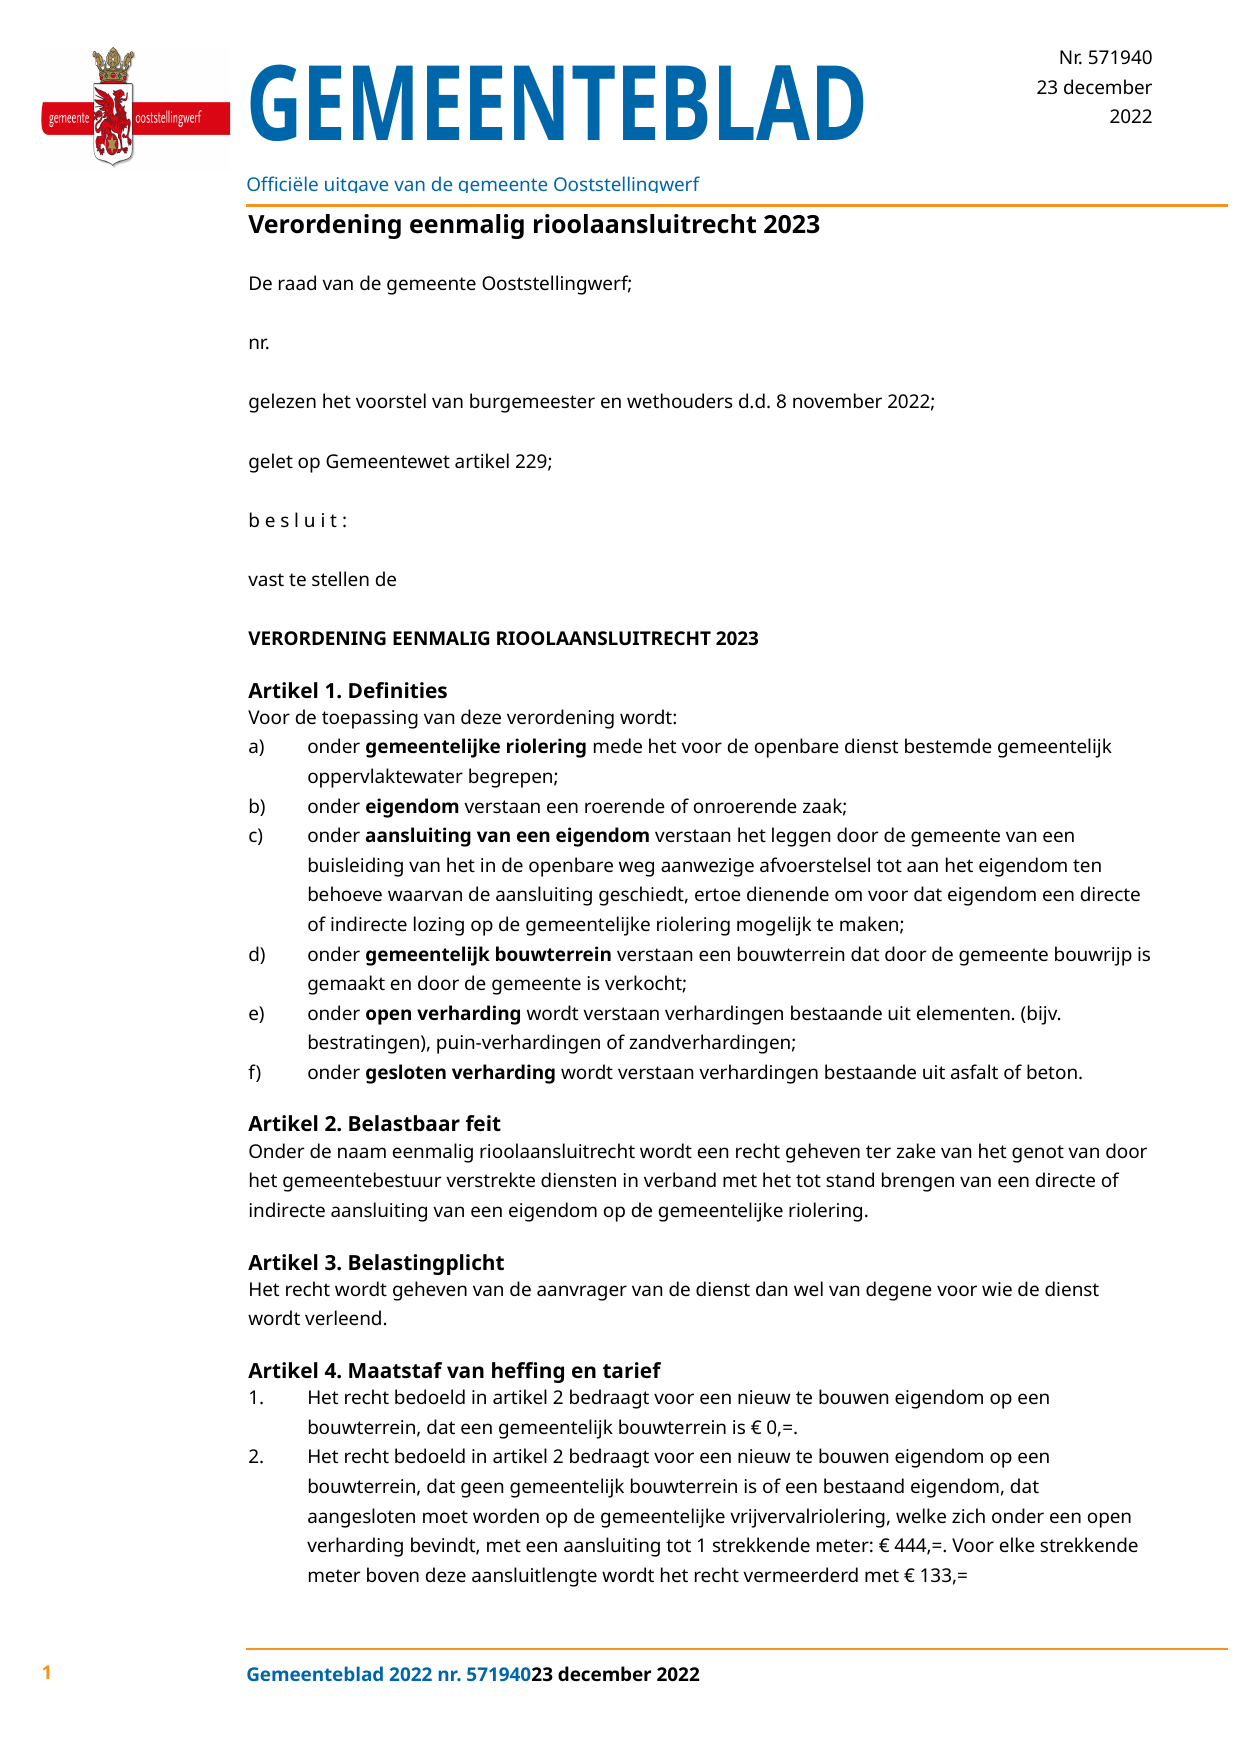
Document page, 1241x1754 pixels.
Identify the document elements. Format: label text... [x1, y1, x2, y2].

list onder gemeentelijke riolering mede het voor de openbare dienst bestemde gemeentelijk oppervlaktewater begrepen; [248, 734, 1152, 789]
text vast te stellen de [248, 566, 1152, 592]
list Het recht bedoeld in artikel 2 bedraagt voor een nieuw te bouwen eigendom op een bouwterrein, dat een gemeentelijk bouwterrein is € 0,=. [248, 1384, 1152, 1440]
list onder gesloten verharding wordt verstaan verhardingen bestaande uit asfalt of beton. [248, 1059, 1152, 1085]
text b e s l u i t : [248, 507, 1152, 533]
text nr. [248, 329, 1152, 355]
text Artikel 4. Maatstaf van heffing en tarief [248, 1356, 1152, 1384]
list onder aansluiting van een eigendom verstaan het leggen door de gemeente van een buisleiding van het in de openbare weg aanwezige afvoerstelsel tot aan het eigendom ten behoeve waarvan de aansluiting geschiedt, ertoe dienende om voor dat eigendom een directe of indirecte lozing op de gemeentelijke riolering mogelijk te maken; [248, 822, 1152, 937]
list onder open verharding wordt verstaan verhardingen bestaande uit elementen. (bijv. bestratingen), puin-verhardingen of zandverhardingen; [248, 1000, 1152, 1055]
text Voor de toepassing van deze verordening wordt: [248, 704, 1152, 730]
text gelezen het voorstel van burgemeester en wethouders d.d. 8 november 2022; [248, 389, 1152, 414]
list Het recht bedoeld in artikel 2 bedraagt voor een nieuw te bouwen eigendom op een bouwterrein, dat geen gemeentelijk bouwterrein is of een bestaand eigendom, dat aangesloten moet worden op de gemeentelijke vrijvervalriolering, welke zich onder een open verharding bevindt, met een aansluiting tot 1 strekkende meter: € 444,=. Voor elke strekkende meter boven deze aansluitlengte wordt het recht vermeerderd met € 133,= [248, 1444, 1152, 1588]
text Onder de naam eenmalig rioolaansluitrecht wordt een recht geheven ter zake van het genot van door het gemeentebestuur verstrekte diensten in verband met het tot stand brengen van een directe of indirecte aansluiting van een eigendom op de gemeentelijke riolering. [248, 1138, 1152, 1223]
text VERORDENING EENMALIG RIOOLAANSLUITRECHT 2023 [248, 625, 1152, 651]
list onder eigendom verstaan een roerende of onroerende zaak; [248, 793, 1152, 819]
list onder gemeentelijk bouwterrein verstaan een bouwterrein dat door de gemeente bouwrijp is gemaakt en door de gemeente is verkocht; [248, 941, 1152, 996]
text Verordening eenmalig rioolaansluitrecht 2023 [248, 207, 1152, 241]
text Artikel 3. Belastingplicht [248, 1248, 1152, 1276]
text De raad van de gemeente Ooststellingwerf; [248, 270, 1152, 296]
text Het recht wordt geheven van de aanvrager van de dienst dan wel van degene voor wie de dienst wordt verleend. [248, 1276, 1152, 1331]
picture [41, 47, 231, 172]
text Artikel 2. Belastbaar feit [248, 1109, 1152, 1138]
text Artikel 1. Definities [248, 676, 1152, 704]
text gelet op Gemeentewet artikel 229; [248, 448, 1152, 473]
